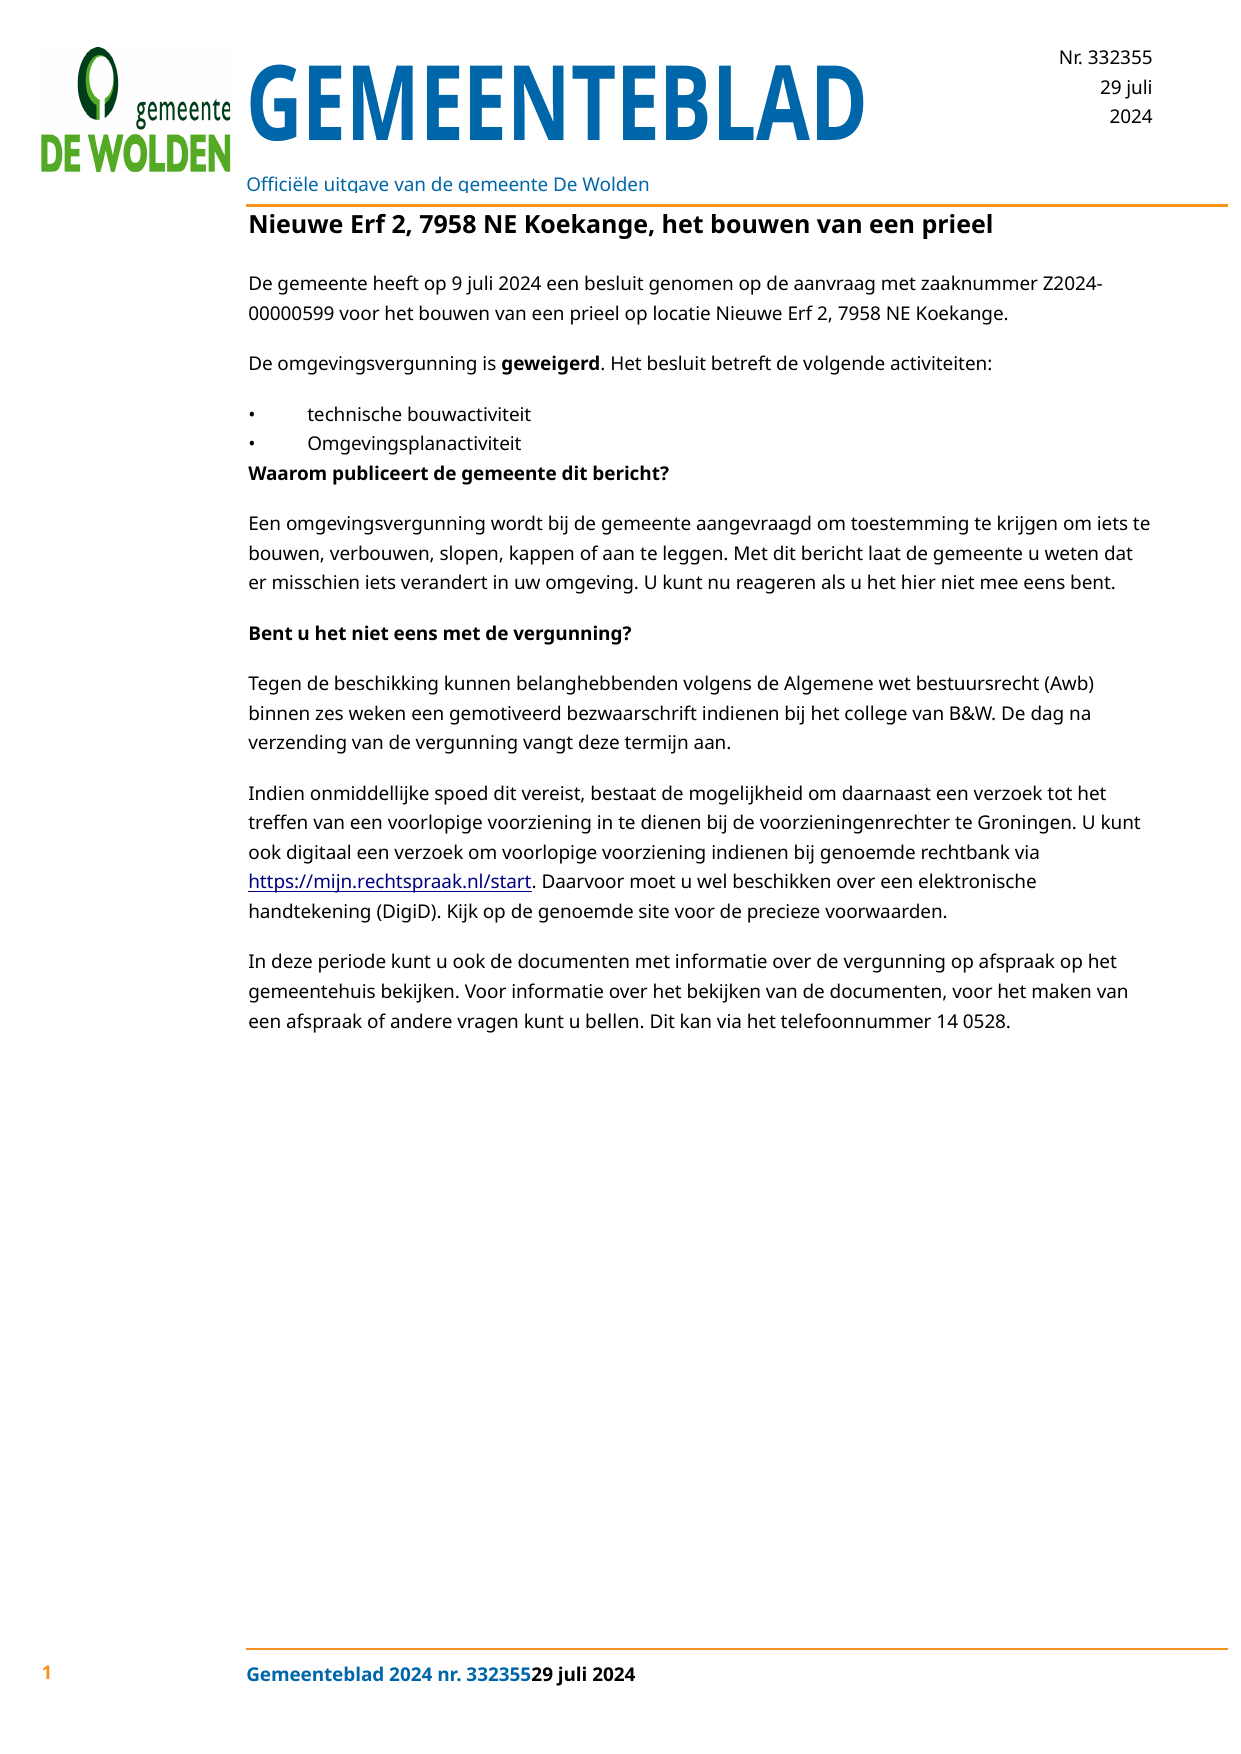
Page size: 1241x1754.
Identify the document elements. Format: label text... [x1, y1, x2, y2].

text De omgevingsvergunning is geweigerd. Het besluit betreft de volgende activiteiten: [248, 350, 1152, 376]
list Omgevingsplanactiviteit [248, 430, 1152, 456]
text De gemeente heeft op 9 juli 2024 een besluit genomen op de aanvraag met zaaknummer Z2024-00000599 voor het bouwen van een prieel op locatie Nieuwe Erf 2, 7958 NE Koekange. [248, 270, 1152, 326]
text In deze periode kunt u ook de documenten met informatie over de vergunning op afspraak op het gemeentehuis bekijken. Voor informatie over het bekijken van de documenten, voor het maken van een afspraak of andere vragen kunt u bellen. Dit kan via het telefoonnummer 14 0528. [248, 949, 1152, 1033]
text Indien onmiddellijke spoed dit vereist, bestaat de mogelijkheid om daarnaast een verzoek tot het treffen van een voorlopige voorziening in te dienen bij de voorzieningenrechter te Groningen. U kunt ook digitaal een verzoek om voorlopige voorziening indienen bij genoemde rechtbank via https://mijn.rechtspraak.nl/start. Daarvoor moet u wel beschikken over een elektronische handtekening (DigiD). Kijk op de genoemde site voor de precieze voorwaarden. [248, 780, 1152, 924]
text Tegen de beschikking kunnen belanghebbenden volgens de Algemene wet bestuursrecht (Awb) binnen zes weken een gemotiveerd bezwaarschrift indienen bij het college van B&W. De dag na verzending van de vergunning vangt deze termijn aan. [248, 670, 1152, 755]
text Nieuwe Erf 2, 7958 NE Koekange, het bouwen van een prieel [248, 207, 1152, 241]
list technische bouwactiviteit [248, 401, 1152, 426]
text Waarom publiceert de gemeente dit bericht? [248, 460, 1152, 486]
text Bent u het niet eens met de vergunning? [248, 620, 1152, 646]
picture [41, 47, 231, 172]
text Een omgevingsvergunning wordt bij de gemeente aangevraagd om toestemming te krijgen om iets te bouwen, verbouwen, slopen, kappen of aan te leggen. Met dit bericht laat de gemeente u weten dat er misschien iets verandert in uw omgeving. U kunt nu reageren als u het hier niet mee eens bent. [248, 510, 1152, 595]
